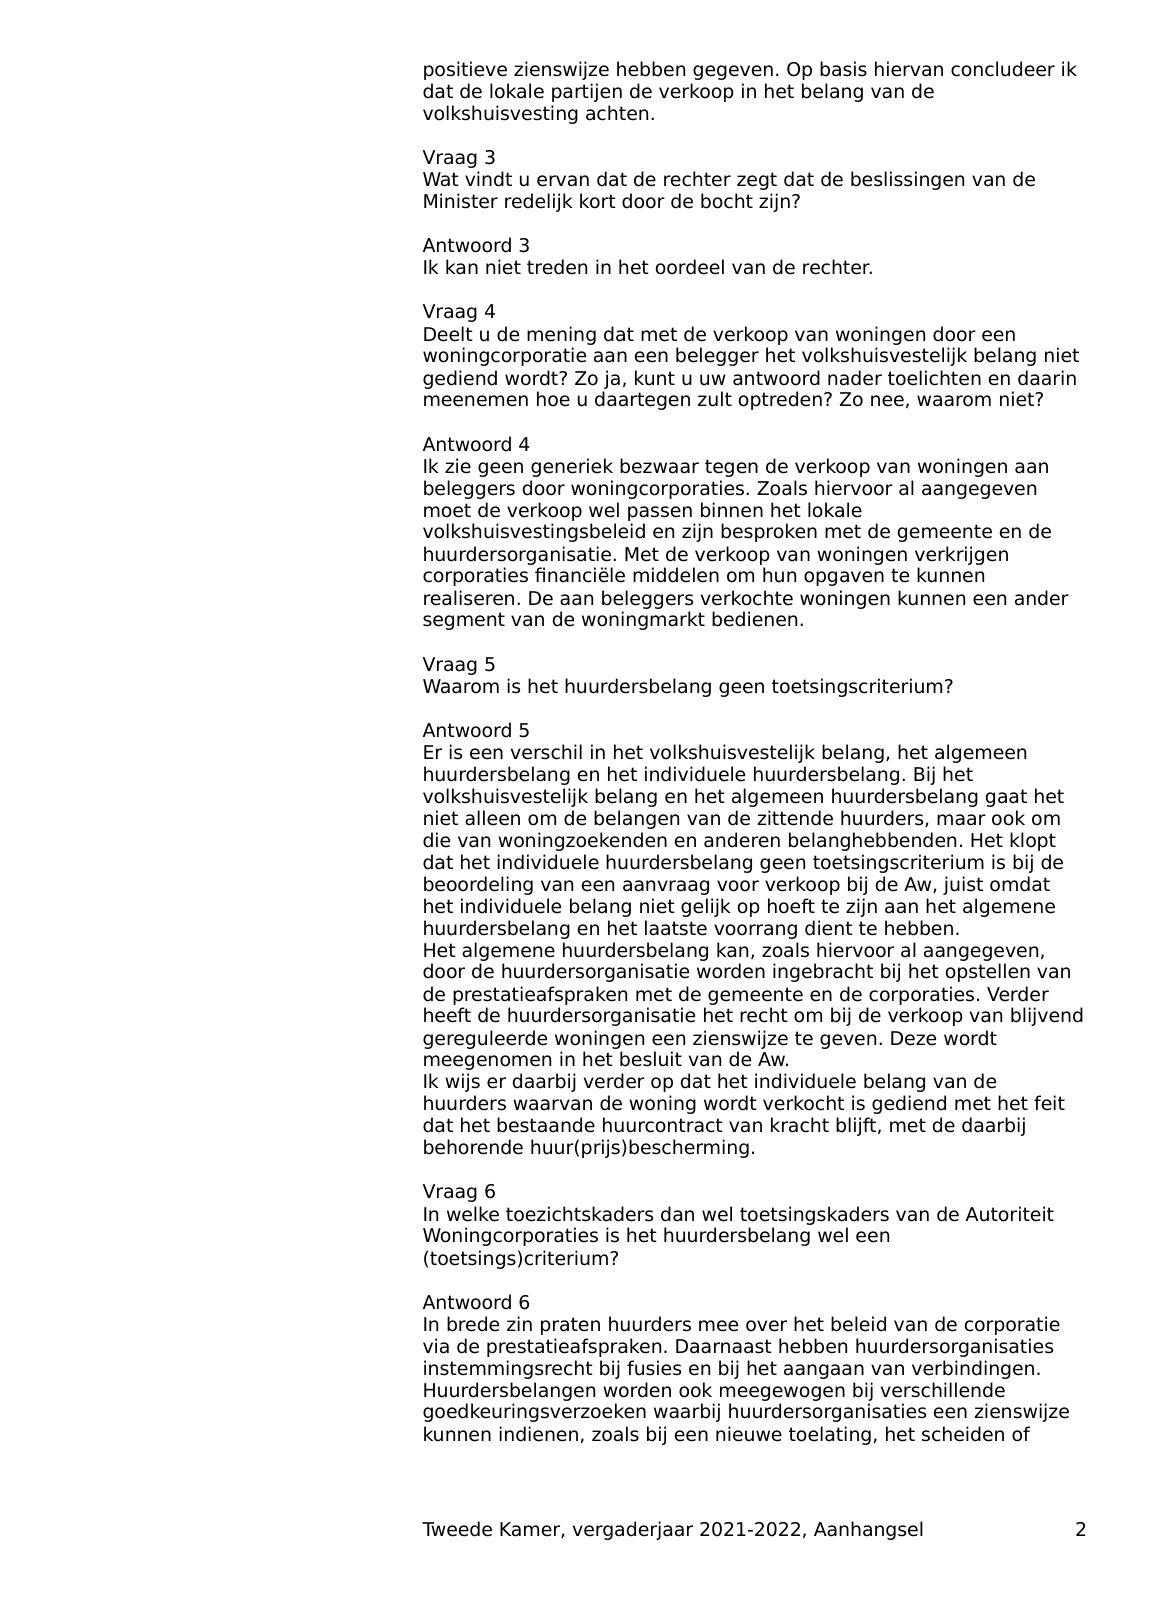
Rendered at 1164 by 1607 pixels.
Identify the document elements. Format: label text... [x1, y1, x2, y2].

text positieve zienswijze hebben gegeven. Op basis hiervan concludeer ik dat de lokale partijen de verkoop in het belang van de volkshuisvesting achten. [422, 59, 1087, 125]
text Wat vindt u ervan dat de rechter zegt dat de beslissingen van de Minister redelijk kort door de bocht zijn? [422, 169, 1087, 213]
text Ik wijs er daarbij verder op dat het individuele belang van de huurders waarvan de woning wordt verkocht is gediend met het feit dat het bestaande huurcontract van kracht blijft, met de daarbij behorende huur(prijs)bescherming. [422, 1071, 1087, 1159]
text Het algemene huurdersbelang kan, zoals hiervoor al aangegeven, door de huurdersorganisatie worden ingebracht bij het opstellen van de prestatieafspraken met de gemeente en de corporaties. Verder heeft de huurdersorganisatie het recht om bij de verkoop van blijvend gereguleerde woningen een zienswijze te geven. Deze wordt meegenomen in het besluit van de Aw. [422, 939, 1087, 1071]
text Antwoord 3 [422, 235, 1087, 257]
text Antwoord 5 [422, 720, 1087, 742]
text Waarom is het huurdersbelang geen toetsingscriterium? [422, 676, 1087, 697]
text In brede zin praten huurders mee over het beleid van de corporatie via de prestatieafspraken. Daarnaast hebben huurdersorganisaties instemmingsrecht bij fusies en bij het aangaan van verbindingen. Huurdersbelangen worden ook meegewogen bij verschillende goedkeuringsverzoeken waarbij huurdersorganisaties een zienswijze kunnen indienen, zoals bij een nieuwe toelating, het scheiden of [422, 1313, 1087, 1445]
text Vraag 3 [422, 147, 1087, 169]
text Ik kan niet treden in het oordeel van de rechter. [422, 257, 1087, 279]
text Er is een verschil in het volkshuisvestelijk belang, het algemeen huurdersbelang en het individuele huurdersbelang. Bij het volkshuisvestelijk belang en het algemeen huurdersbelang gaat het niet alleen om de belangen van de zittende huurders, maar ook om die van woningzoekenden en anderen belanghebbenden. Het klopt dat het individuele huurdersbelang geen toetsingscriterium is bij de beoordeling van een aanvraag voor verkoop bij de Aw, juist omdat het individuele belang niet gelijk op hoeft te zijn aan het algemene huurdersbelang en het laatste voorrang dient te hebben. [422, 742, 1087, 939]
text Vraag 4 [422, 301, 1087, 323]
text Deelt u de mening dat met de verkoop van woningen door een woningcorporatie aan een belegger het volkshuisvestelijk belang niet gediend wordt? Zo ja, kunt u uw antwoord nader toelichten en daarin meenemen hoe u daartegen zult optreden? Zo nee, waarom niet? [422, 323, 1087, 411]
text Antwoord 6 [422, 1292, 1087, 1313]
text Vraag 6 [422, 1181, 1087, 1203]
text Vraag 5 [422, 653, 1087, 676]
text Ik zie geen generiek bezwaar tegen de verkoop van woningen aan beleggers door woningcorporaties. Zoals hiervoor al aangegeven moet de verkoop wel passen binnen het lokale volkshuisvestingsbeleid en zijn besproken met de gemeente en de huurdersorganisatie. Met de verkoop van woningen verkrijgen corporaties financiële middelen om hun opgaven te kunnen realiseren. De aan beleggers verkochte woningen kunnen een ander segment van de woningmarkt bedienen. [422, 456, 1087, 631]
text In welke toezichtskaders dan wel toetsingskaders van de Autoriteit Woningcorporaties is het huurdersbelang wel een (toetsings)criterium? [422, 1203, 1087, 1269]
text Antwoord 4 [422, 433, 1087, 456]
